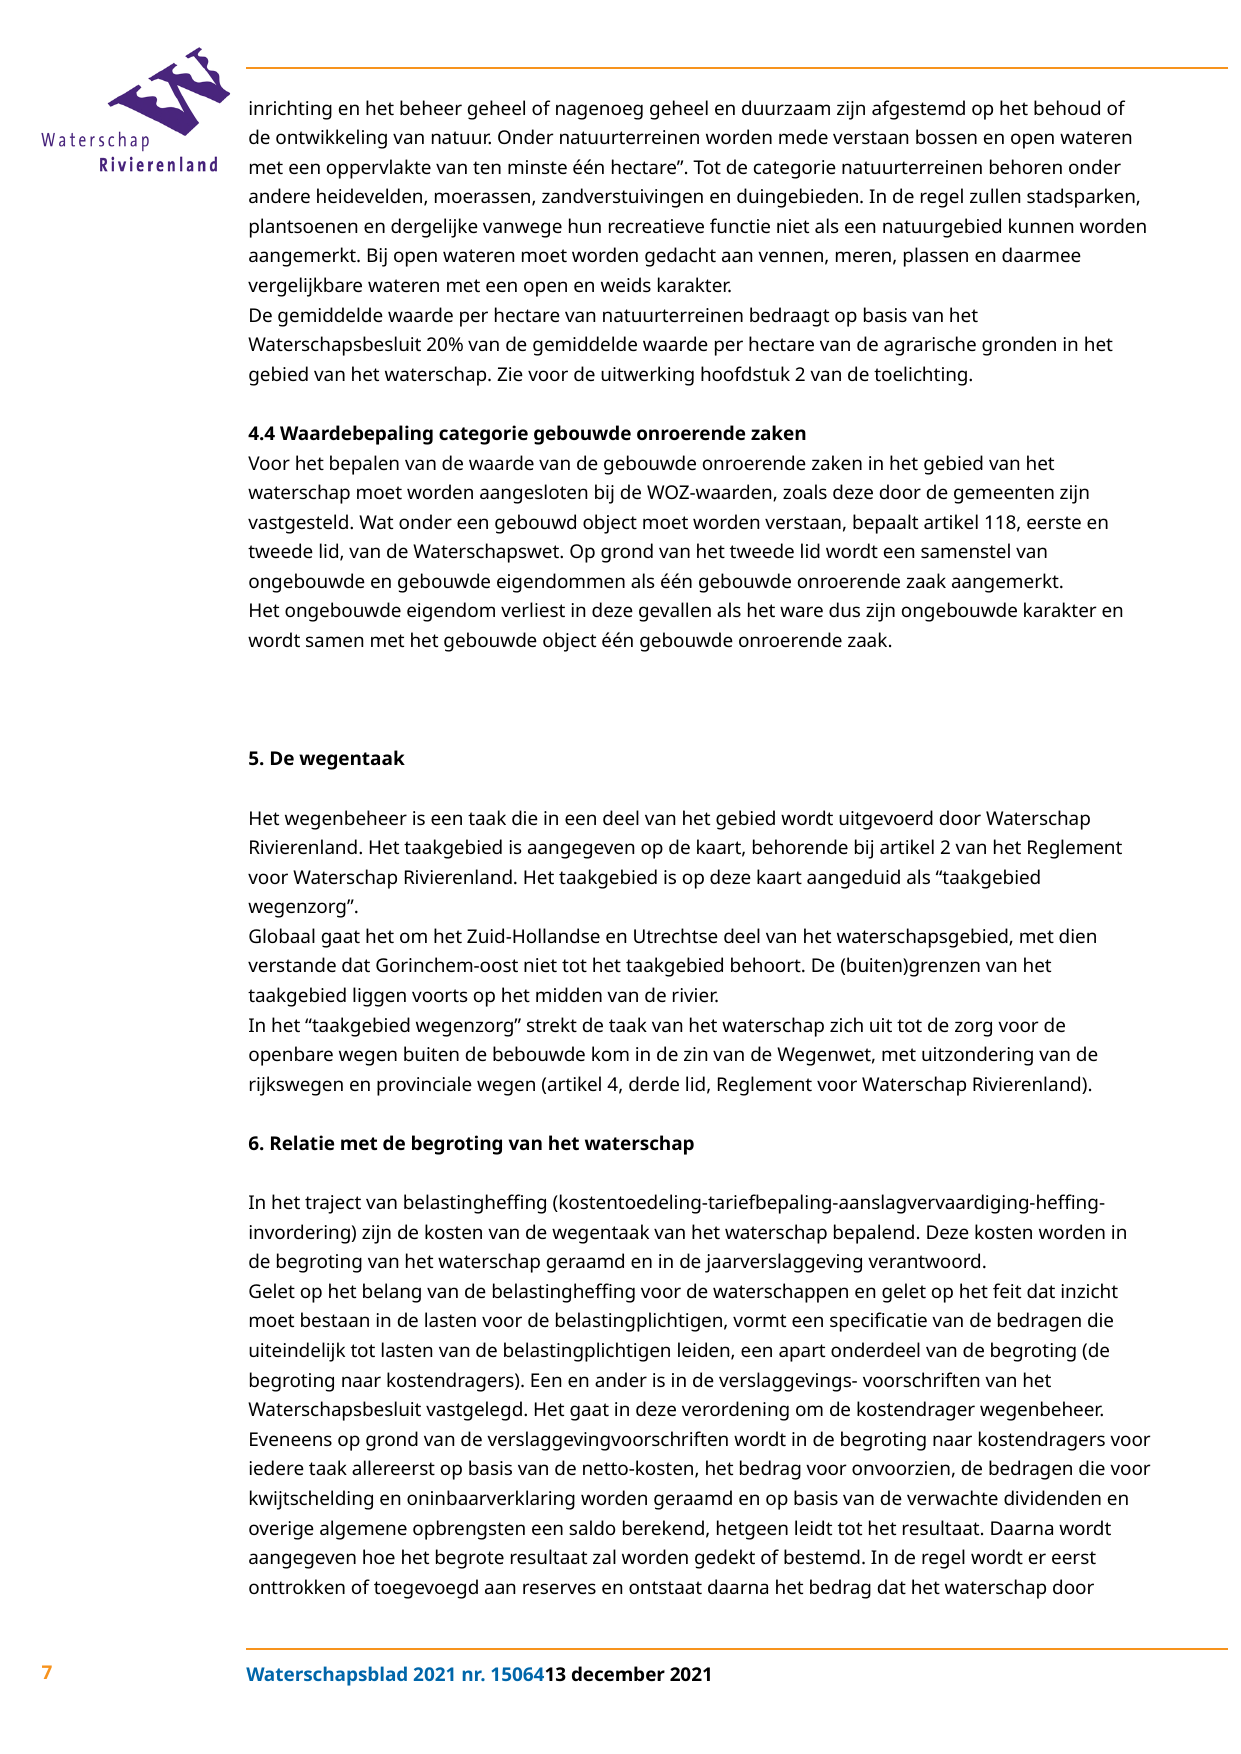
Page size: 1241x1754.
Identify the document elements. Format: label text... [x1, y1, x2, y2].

text In het “taakgebied wegenzorg” strekt de taak van het waterschap zich uit tot de zorg voor de openbare wegen buiten de bebouwde kom in de zin van de Wegenwet, met uitzondering van de rijkswegen en provinciale wegen (artikel 4, derde lid, Reglement voor Waterschap Rivierenland). [248, 1012, 1152, 1097]
text In het traject van belastingheffing (kostentoedeling-tariefbepaling-aanslagvervaardiging-heffing- invordering) zijn de kosten van de wegentaak van het waterschap bepalend. Deze kosten worden in de begroting van het waterschap geraamd en in de jaarverslaggeving verantwoord. [248, 1189, 1152, 1274]
text 6. Relatie met de begroting van het waterschap [248, 1130, 1152, 1156]
text Voor het bepalen van de waarde van de gebouwde onroerende zaken in het gebied van het waterschap moet worden aangesloten bij de WOZ-waarden, zoals deze door de gemeenten zijn vastgesteld. Wat onder een gebouwd object moet worden verstaan, bepaalt artikel 118, eerste en tweede lid, van de Waterschapswet. Op grond van het tweede lid wordt een samenstel van ongebouwde en gebouwde eigendommen als één gebouwde onroerende zaak aangemerkt. [248, 450, 1152, 594]
text De gemiddelde waarde per hectare van natuurterreinen bedraagt op basis van het Waterschapsbesluit 20% van de gemiddelde waarde per hectare van de agrarische gronden in het gebied van het waterschap. Zie voor de uitwerking hoofdstuk 2 van de toelichting. [248, 302, 1152, 387]
text Gelet op het belang van de belastingheffing voor de waterschappen en gelet op het feit dat inzicht moet bestaan in de lasten voor de belastingplichtigen, vormt een specificatie van de bedragen die uiteindelijk tot lasten van de belastingplichtigen leiden, een apart onderdeel van de begroting (de begroting naar kostendragers). Een en ander is in de verslaggevings- voorschriften van het Waterschapsbesluit vastgelegd. Het gaat in deze verordening om de kostendrager wegenbeheer. [248, 1278, 1152, 1422]
text Het ongebouwde eigendom verliest in deze gevallen als het ware dus zijn ongebouwde karakter en wordt samen met het gebouwde object één gebouwde onroerende zaak. [248, 598, 1152, 653]
text 5. De wegentaak [248, 746, 1152, 771]
text 4.4 Waardebepaling categorie gebouwde onroerende zaken [248, 420, 1152, 446]
text inrichting en het beheer geheel of nagenoeg geheel en duurzaam zijn afgestemd op het behoud of de ontwikkeling van natuur. Onder natuurterreinen worden mede verstaan bossen en open wateren met een oppervlakte van ten minste één hectare”. Tot de categorie natuurterreinen behoren onder andere heidevelden, moerassen, zandverstuivingen en duingebieden. In de regel zullen stadsparken, plantsoenen en dergelijke vanwege hun recreatieve functie niet als een natuurgebied kunnen worden aangemerkt. Bij open wateren moet worden gedacht aan vennen, meren, plassen en daarmee vergelijkbare wateren met een open en weids karakter. [248, 95, 1152, 298]
text Globaal gaat het om het Zuid-Hollandse en Utrechtse deel van het waterschapsgebied, met dien verstande dat Gorinchem-oost niet tot het taakgebied behoort. De (buiten)grenzen van het taakgebied liggen voorts op het midden van de rivier. [248, 923, 1152, 1008]
text Eveneens op grond van de verslaggevingvoorschriften wordt in de begroting naar kostendragers voor iedere taak allereerst op basis van de netto-kosten, het bedrag voor onvoorzien, de bedragen die voor kwijtschelding en oninbaarverklaring worden geraamd en op basis van de verwachte dividenden en overige algemene opbrengsten een saldo berekend, hetgeen leidt tot het resultaat. Daarna wordt aangegeven hoe het begrote resultaat zal worden gedekt of bestemd. In de regel wordt er eerst onttrokken of toegevoegd aan reserves en ontstaat daarna het bedrag dat het waterschap door [248, 1426, 1152, 1600]
text Het wegenbeheer is een taak die in een deel van het gebied wordt uitgevoerd door Waterschap Rivierenland. Het taakgebied is aangegeven op de kaart, behorende bij artikel 2 van het Reglement voor Waterschap Rivierenland. Het taakgebied is op deze kaart aangeduid als “taakgebied wegenzorg”. [248, 805, 1152, 919]
picture [41, 47, 231, 172]
